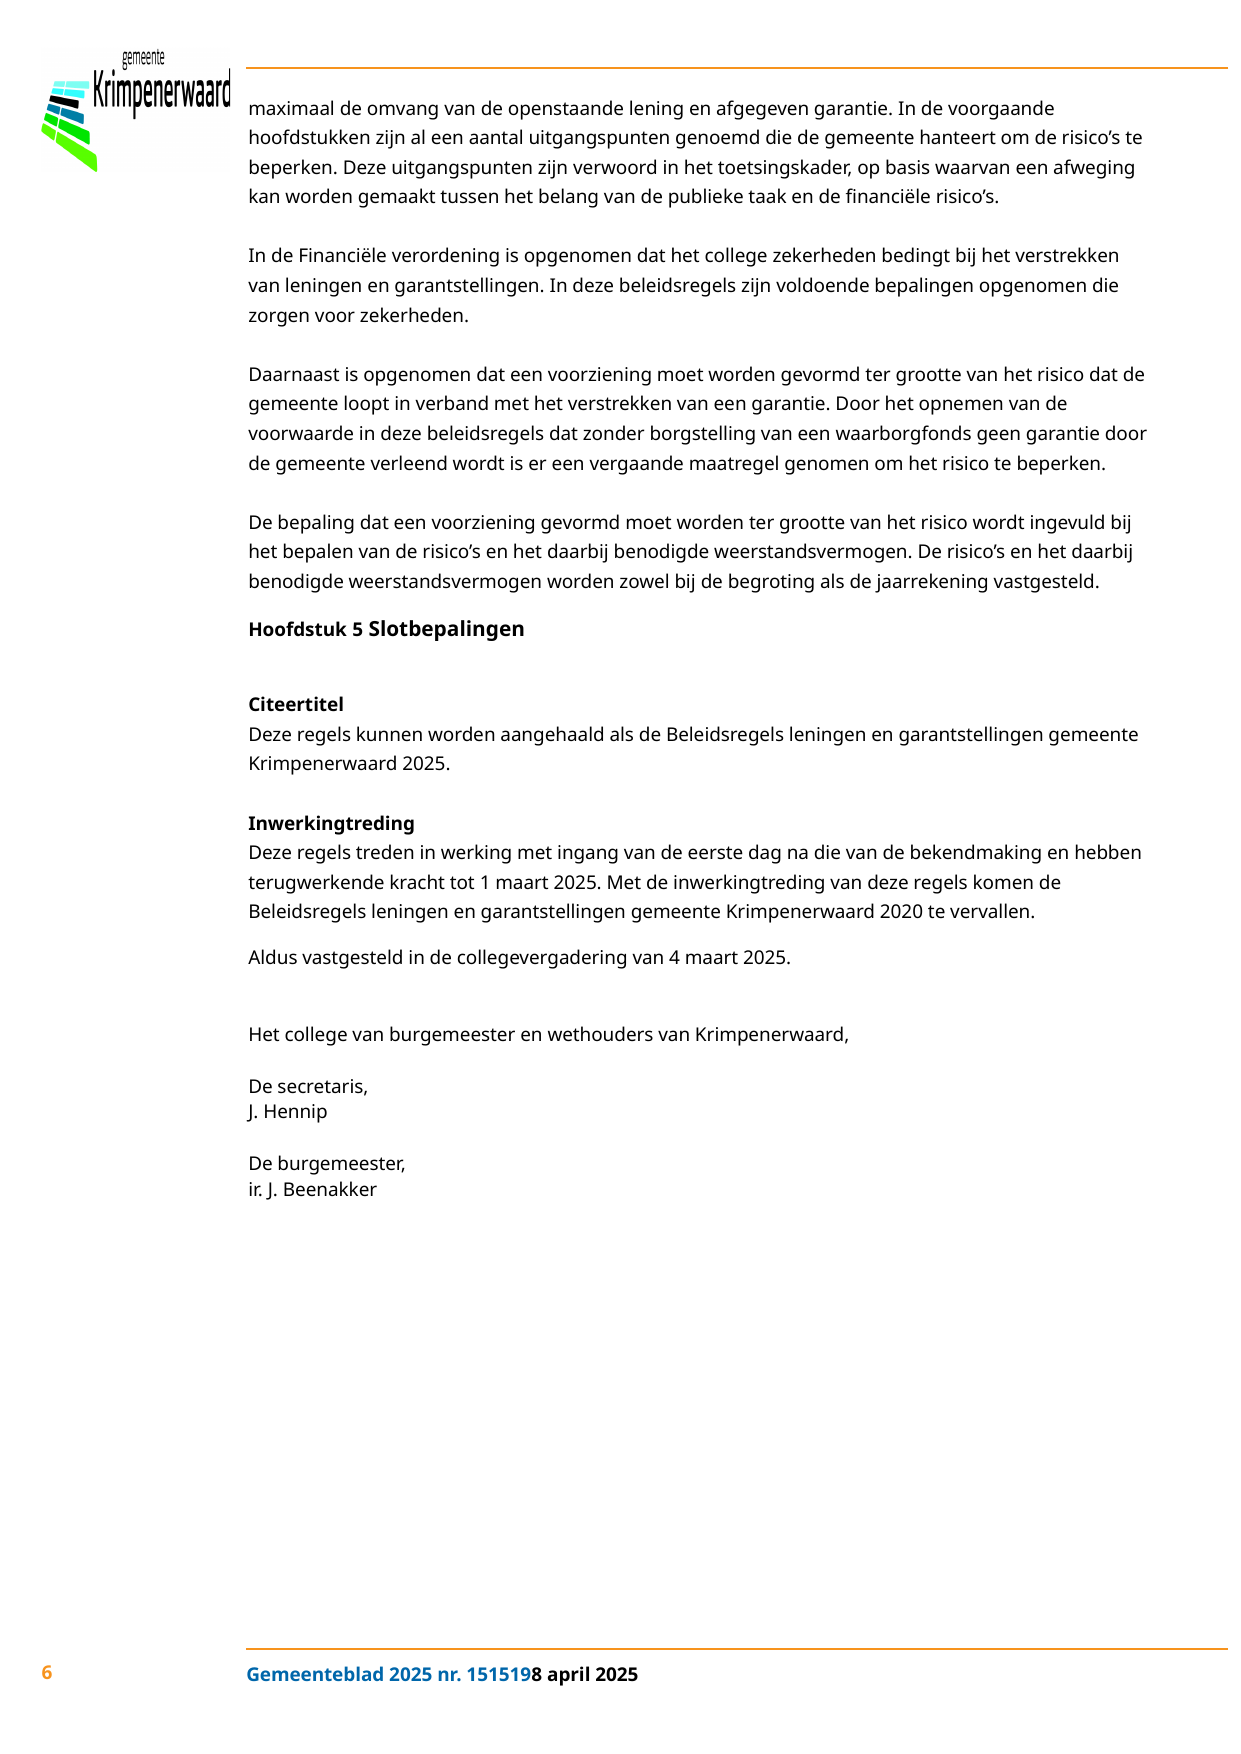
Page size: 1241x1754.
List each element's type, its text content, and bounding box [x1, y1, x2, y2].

text Deze regels treden in werking met ingang van de eerste dag na die van de bekendmaking en hebben terugwerkende kracht tot 1 maart 2025. Met de inwerkingtreding van deze regels komen de Beleidsregels leningen en garantstellingen gemeente Krimpenerwaard 2020 te vervallen. [248, 839, 1152, 924]
text De secretaris, [248, 1073, 1152, 1098]
text Deze regels kunnen worden aangehaald als de Beleidsregels leningen en garantstellingen gemeente Krimpenerwaard 2025. [248, 721, 1152, 776]
text Het college van burgemeester en wethouders van Krimpenerwaard, [248, 1021, 1152, 1047]
text De burgemeester, [248, 1150, 1152, 1176]
picture [41, 47, 231, 172]
text In de Financiële verordening is opgenomen dat het college zekerheden bedingt bij het verstrekken van leningen en garantstellingen. In deze beleidsregels zijn voldoende bepalingen opgenomen die zorgen voor zekerheden. [248, 243, 1152, 328]
text De bepaling dat een voorziening gevormd moet worden ter grootte van het risico wordt ingevuld bij het bepalen van de risico’s en het daarbij benodigde weerstandsvermogen. De risico’s en het daarbij benodigde weerstandsvermogen worden zowel bij de begroting als de jaarrekening vastgesteld. [248, 509, 1152, 594]
text Aldus vastgesteld in de collegevergadering van 4 maart 2025. [248, 944, 1152, 970]
text ir. J. Beenakker [248, 1176, 1152, 1201]
text J. Hennip [248, 1098, 1152, 1124]
text Inwerkingtreding [248, 810, 1152, 836]
text Hoofdstuk 5 Slotbepalingen [248, 614, 1152, 642]
text Citeertitel [248, 691, 1152, 717]
text Daarnaast is opgenomen dat een voorziening moet worden gevormd ter grootte van het risico dat de gemeente loopt in verband met het verstrekken van een garantie. Door het opnemen van de voorwaarde in deze beleidsregels dat zonder borgstelling van een waarborgfonds geen garantie door de gemeente verleend wordt is er een vergaande maatregel genomen om het risico te beperken. [248, 361, 1152, 476]
text maximaal de omvang van de openstaande lening en afgegeven garantie. In de voorgaande hoofdstukken zijn al een aantal uitgangspunten genoemd die de gemeente hanteert om de risico’s te beperken. Deze uitgangspunten zijn verwoord in het toetsingskader, op basis waarvan een afweging kan worden gemaakt tussen het belang van de publieke taak en de financiële risico’s. [248, 95, 1152, 209]
